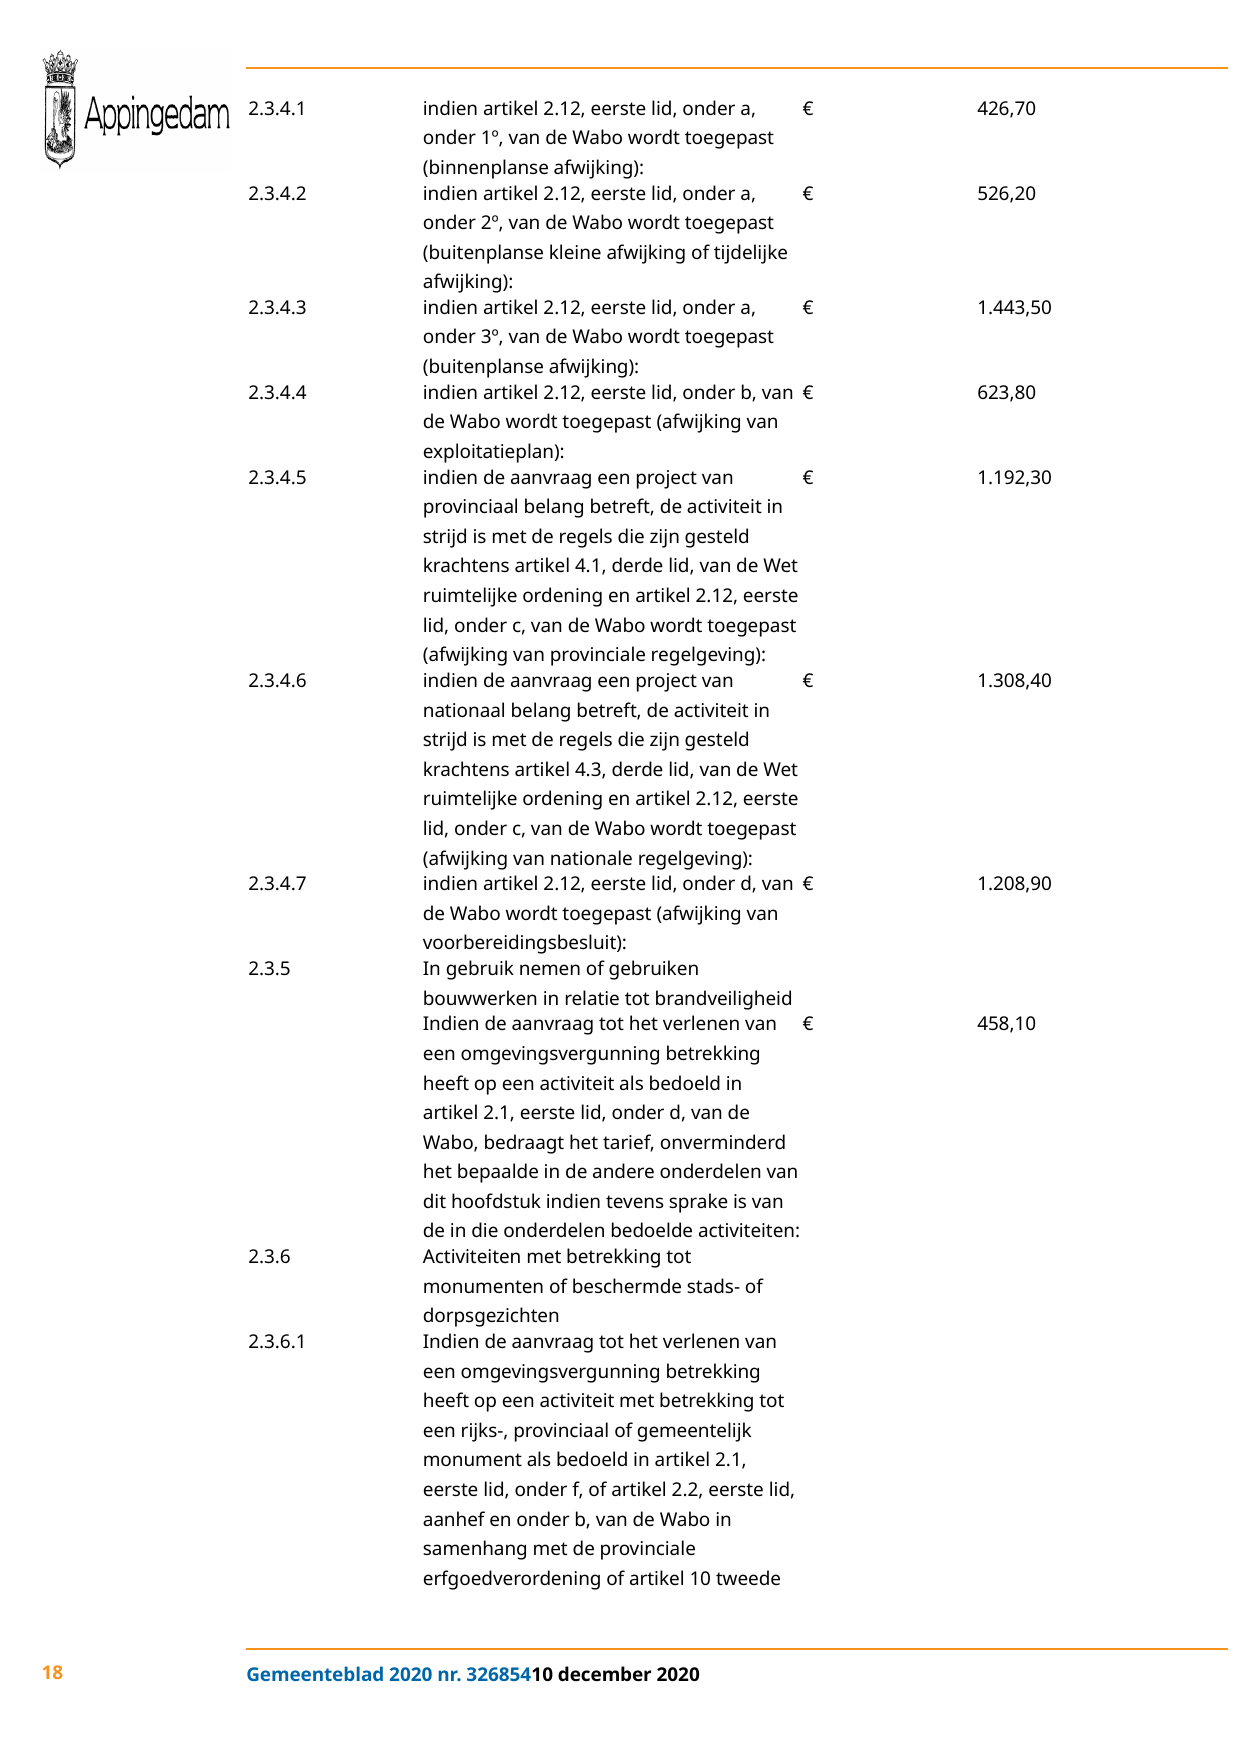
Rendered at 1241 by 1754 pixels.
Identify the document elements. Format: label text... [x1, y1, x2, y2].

table_cell indien artikel 2.12, eerste lid, onder a, onder 3º, van de Wabo wordt toegepast (buitenplanse afwijking): [423, 294, 802, 379]
table_cell [977, 955, 1152, 1011]
table_cell 1.443,50 [977, 294, 1152, 379]
table_cell [802, 955, 977, 1011]
table_cell Activiteiten met betrekking tot monumenten of beschermde stads- of dorpsgezichten [423, 1244, 802, 1328]
table_cell [802, 1244, 977, 1328]
table_cell indien artikel 2.12, eerste lid, onder d, van de Wabo wordt toegepast (afwijking van voorbereidingsbesluit): [423, 870, 802, 955]
table_cell 1.308,40 [977, 667, 1152, 870]
table_cell 2.3.4.7 [248, 870, 423, 955]
table_cell indien artikel 2.12, eerste lid, onder a, onder 2º, van de Wabo wordt toegepast (buitenplanse kleine afwijking of tijdelijke afwijking): [423, 180, 802, 294]
table_cell [977, 1328, 1152, 1591]
table_cell Indien de aanvraag tot het verlenen van een omgevingsvergunning betrekking heeft op een activiteit als bedoeld in artikel 2.1, eerste lid, onder d, van de Wabo, bedraagt het tarief, onverminderd het bepaalde in de andere onderdelen van dit hoofdstuk indien tevens sprake is van de in die onderdelen bedoelde activiteiten: [423, 1011, 802, 1243]
table_cell € [802, 180, 977, 294]
table_cell € [802, 294, 977, 379]
table_cell 2.3.4.1 [248, 95, 423, 180]
table_cell 2.3.4.5 [248, 464, 423, 667]
table_cell indien artikel 2.12, eerste lid, onder a, onder 1º, van de Wabo wordt toegepast (binnenplanse afwijking): [423, 95, 802, 180]
table_cell € [802, 95, 977, 180]
table_cell 2.3.4.3 [248, 294, 423, 379]
table_cell 2.3.5 [248, 955, 423, 1011]
table_cell [248, 1011, 423, 1243]
table_cell indien de aanvraag een project van nationaal belang betreft, de activiteit in strijd is met de regels die zijn gesteld krachtens artikel 4.3, derde lid, van de Wet ruimtelijke ordening en artikel 2.12, eerste lid, onder c, van de Wabo wordt toegepast (afwijking van nationale regelgeving): [423, 667, 802, 870]
table_cell Indien de aanvraag tot het verlenen van een omgevingsvergunning betrekking heeft op een activiteit met betrekking tot een rijks-, provinciaal of gemeentelijk monument als bedoeld in artikel 2.1, eerste lid, onder f, of artikel 2.2, eerste lid, aanhef en onder b, van de Wabo in samenhang met de provinciale erfgoedverordening of artikel 10 tweede [423, 1328, 802, 1591]
table_cell 426,70 [977, 95, 1152, 180]
table_cell [802, 1328, 977, 1591]
table_cell 2.3.4.4 [248, 379, 423, 464]
table_cell € [802, 379, 977, 464]
table_cell € [802, 870, 977, 955]
table_cell 1.192,30 [977, 464, 1152, 667]
table_cell indien de aanvraag een project van provinciaal belang betreft, de activiteit in strijd is met de regels die zijn gesteld krachtens artikel 4.1, derde lid, van de Wet ruimtelijke ordening en artikel 2.12, eerste lid, onder c, van de Wabo wordt toegepast (afwijking van provinciale regelgeving): [423, 464, 802, 667]
table_cell 2.3.6.1 [248, 1328, 423, 1591]
table_cell 2.3.6 [248, 1244, 423, 1328]
table_cell 623,80 [977, 379, 1152, 464]
table_cell 2.3.4.6 [248, 667, 423, 870]
table_cell € [802, 1011, 977, 1243]
table_cell 526,20 [977, 180, 1152, 294]
table_cell indien artikel 2.12, eerste lid, onder b, van de Wabo wordt toegepast (afwijking van exploitatieplan): [423, 379, 802, 464]
table_cell € [802, 464, 977, 667]
table_cell 1.208,90 [977, 870, 1152, 955]
table_cell 458,10 [977, 1011, 1152, 1243]
picture [41, 47, 231, 172]
table_cell [977, 1244, 1152, 1328]
table_cell In gebruik nemen of gebruiken bouwwerken in relatie tot brandveiligheid [423, 955, 802, 1011]
table_cell € [802, 667, 977, 870]
table_cell 2.3.4.2 [248, 180, 423, 294]
